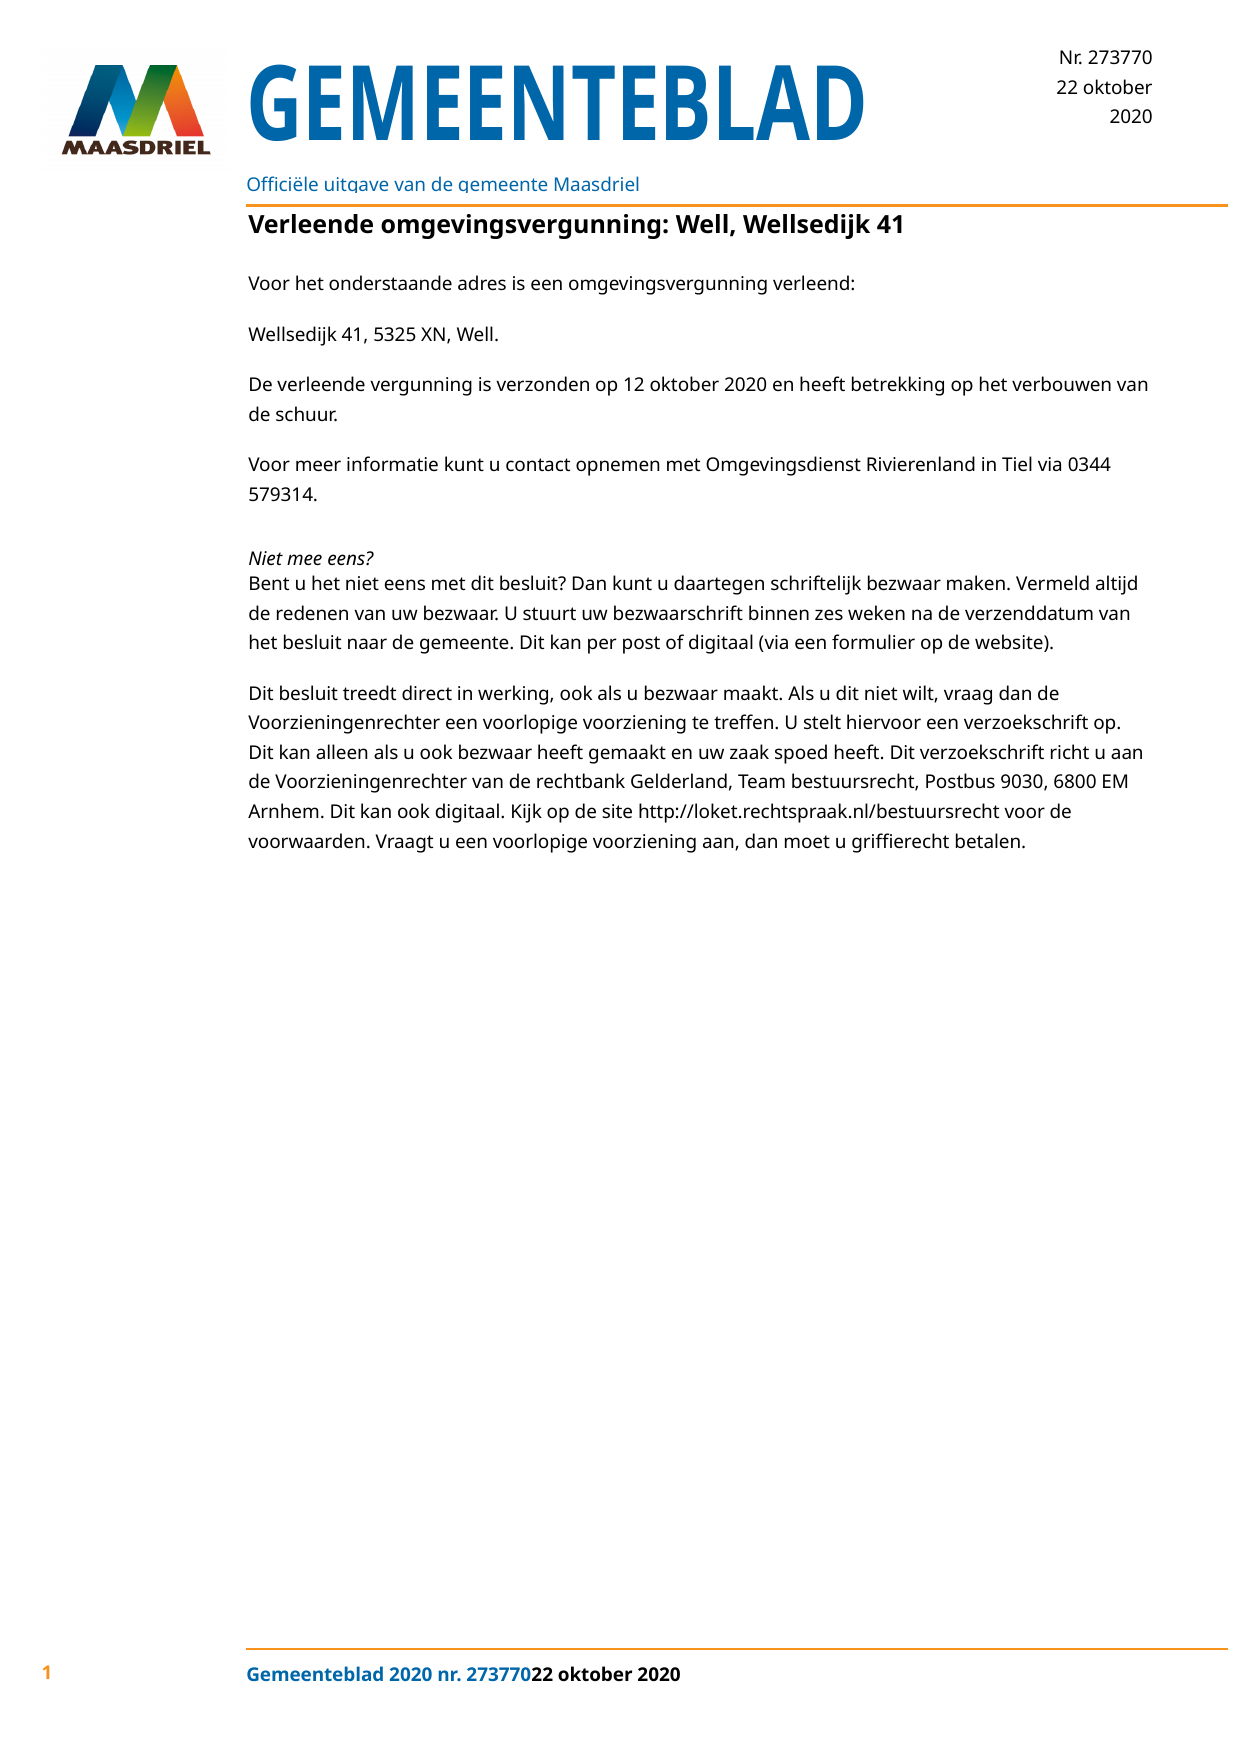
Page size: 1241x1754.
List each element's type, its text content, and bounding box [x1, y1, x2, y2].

text Bent u het niet eens met dit besluit? Dan kunt u daartegen schriftelijk bezwaar maken. Vermeld altijd de redenen van uw bezwaar. U stuurt uw bezwaarschrift binnen zes weken na de verzenddatum van het besluit naar de gemeente. Dit kan per post of digitaal (via een formulier op de website). [248, 570, 1152, 655]
text Dit besluit treedt direct in werking, ook als u bezwaar maakt. Als u dit niet wilt, vraag dan de Voorzieningenrechter een voorlopige voorziening te treffen. U stelt hiervoor een verzoekschrift op. Dit kan alleen als u ook bezwaar heeft gemaakt en uw zaak spoed heeft. Dit verzoekschrift richt u aan de Voorzieningenrechter van de rechtbank Gelderland, Team bestuursrecht, Postbus 9030, 6800 EM Arnhem. Dit kan ook digitaal. Kijk op de site http://loket.rechtspraak.nl/bestuursrecht voor de voorwaarden. Vraagt u een voorlopige voorziening aan, dan moet u griffierecht betalen. [248, 680, 1152, 854]
text Voor meer informatie kunt u contact opnemen met Omgevingsdienst Rivierenland in Tiel via 0344 579314. [248, 451, 1152, 506]
picture [41, 47, 231, 172]
text Niet mee eens? [248, 545, 1152, 570]
text Wellsedijk 41, 5325 XN, Well. [248, 321, 1152, 346]
text Verleende omgevingsvergunning: Well, Wellsedijk 41 [248, 207, 1152, 241]
text De verleende vergunning is verzonden op 12 oktober 2020 en heeft betrekking op het verbouwen van de schuur. [248, 371, 1152, 426]
text Voor het onderstaande adres is een omgevingsvergunning verleend: [248, 270, 1152, 296]
